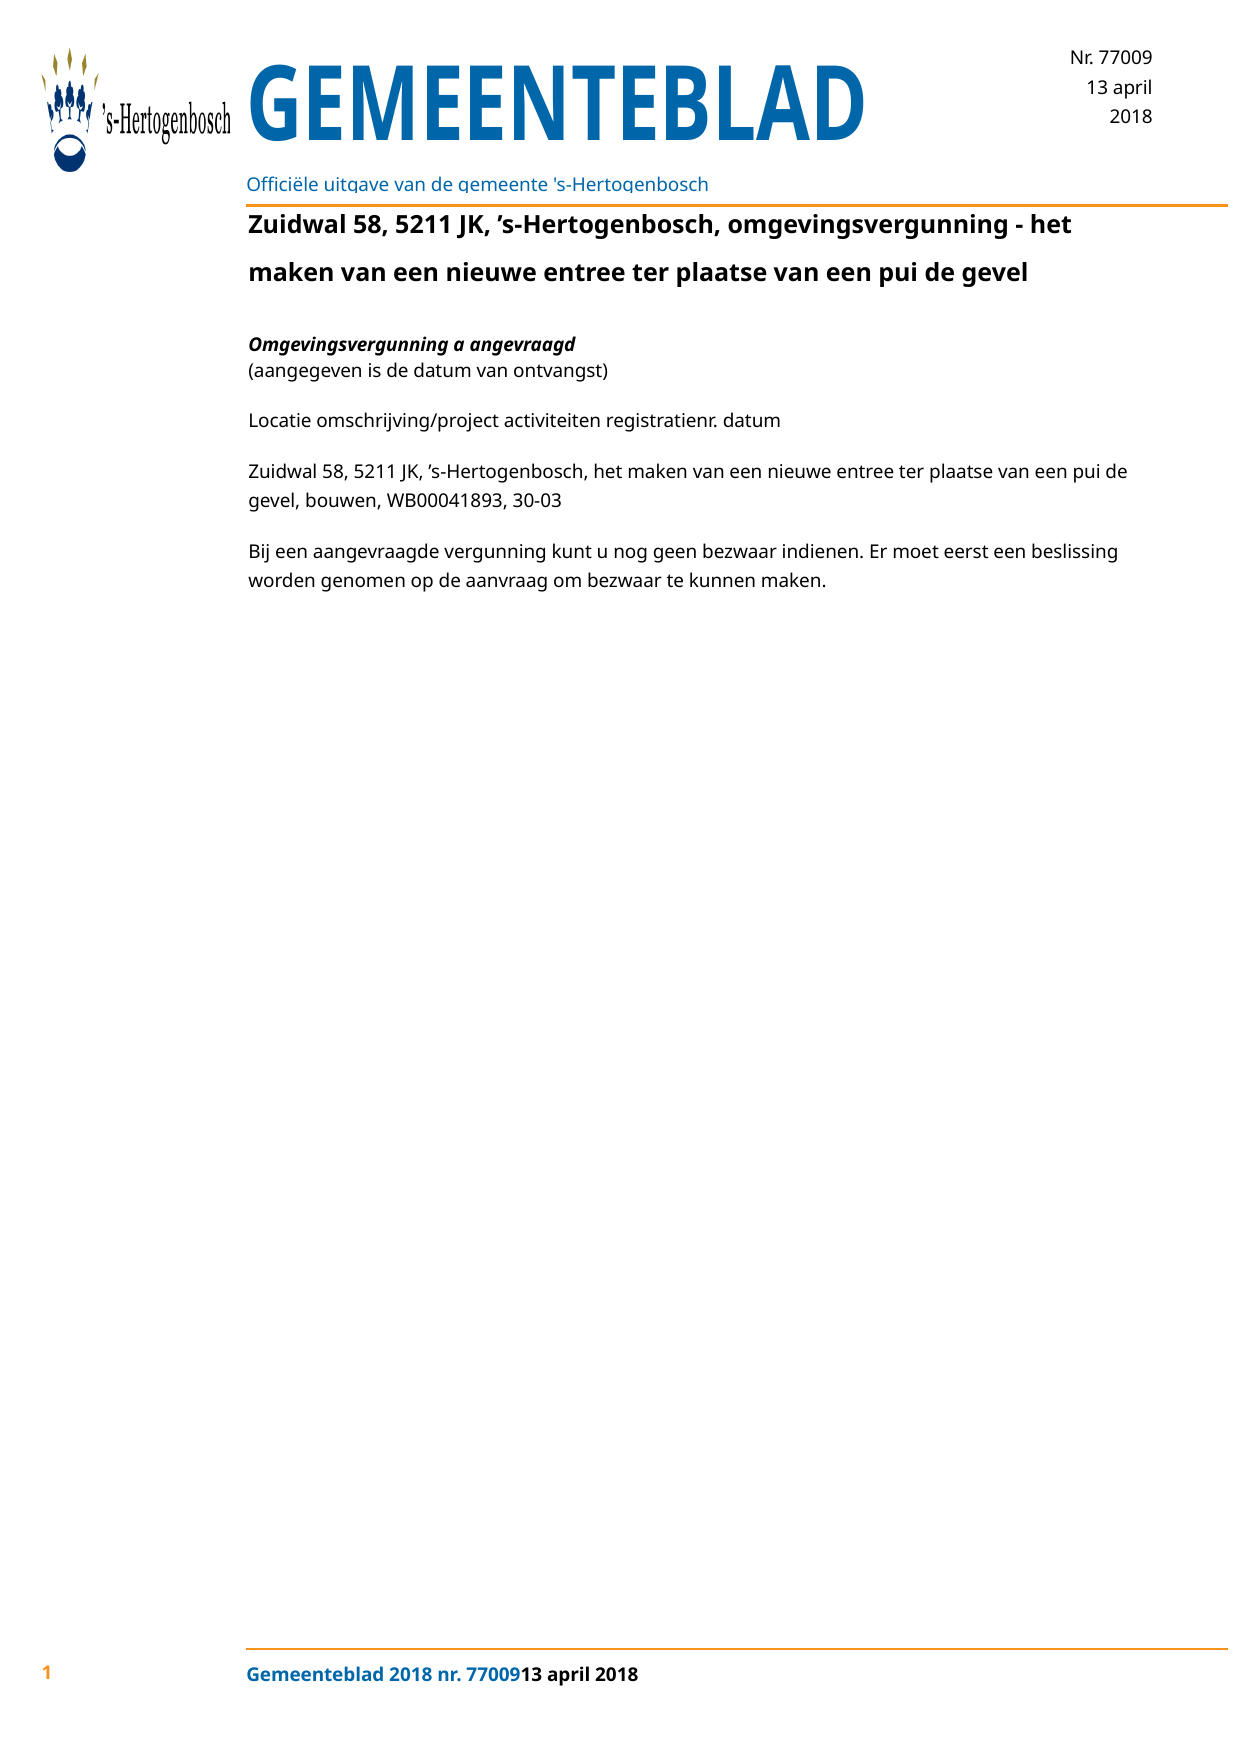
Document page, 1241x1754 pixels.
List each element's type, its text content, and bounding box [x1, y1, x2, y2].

text Zuidwal 58, 5211 JK, ’s-Hertogenbosch, omgevingsvergunning - het maken van een nieuwe entree ter plaatse van een pui de gevel [248, 207, 1152, 288]
text Bij een aangevraagde vergunning kunt u nog geen bezwaar indienen. Er moet eerst een beslissing worden genomen op de aanvraag om bezwaar te kunnen maken. [248, 538, 1152, 593]
text Omgevingsvergunning a angevraagd [248, 331, 1152, 357]
text Locatie omschrijving/project activiteiten registratienr. datum [248, 408, 1152, 433]
picture [41, 47, 231, 172]
text Zuidwal 58, 5211 JK, ’s-Hertogenbosch, het maken van een nieuwe entree ter plaatse van een pui de gevel, bouwen, WB00041893, 30-03 [248, 458, 1152, 513]
text (aangegeven is de datum van ontvangst) [248, 357, 1152, 383]
